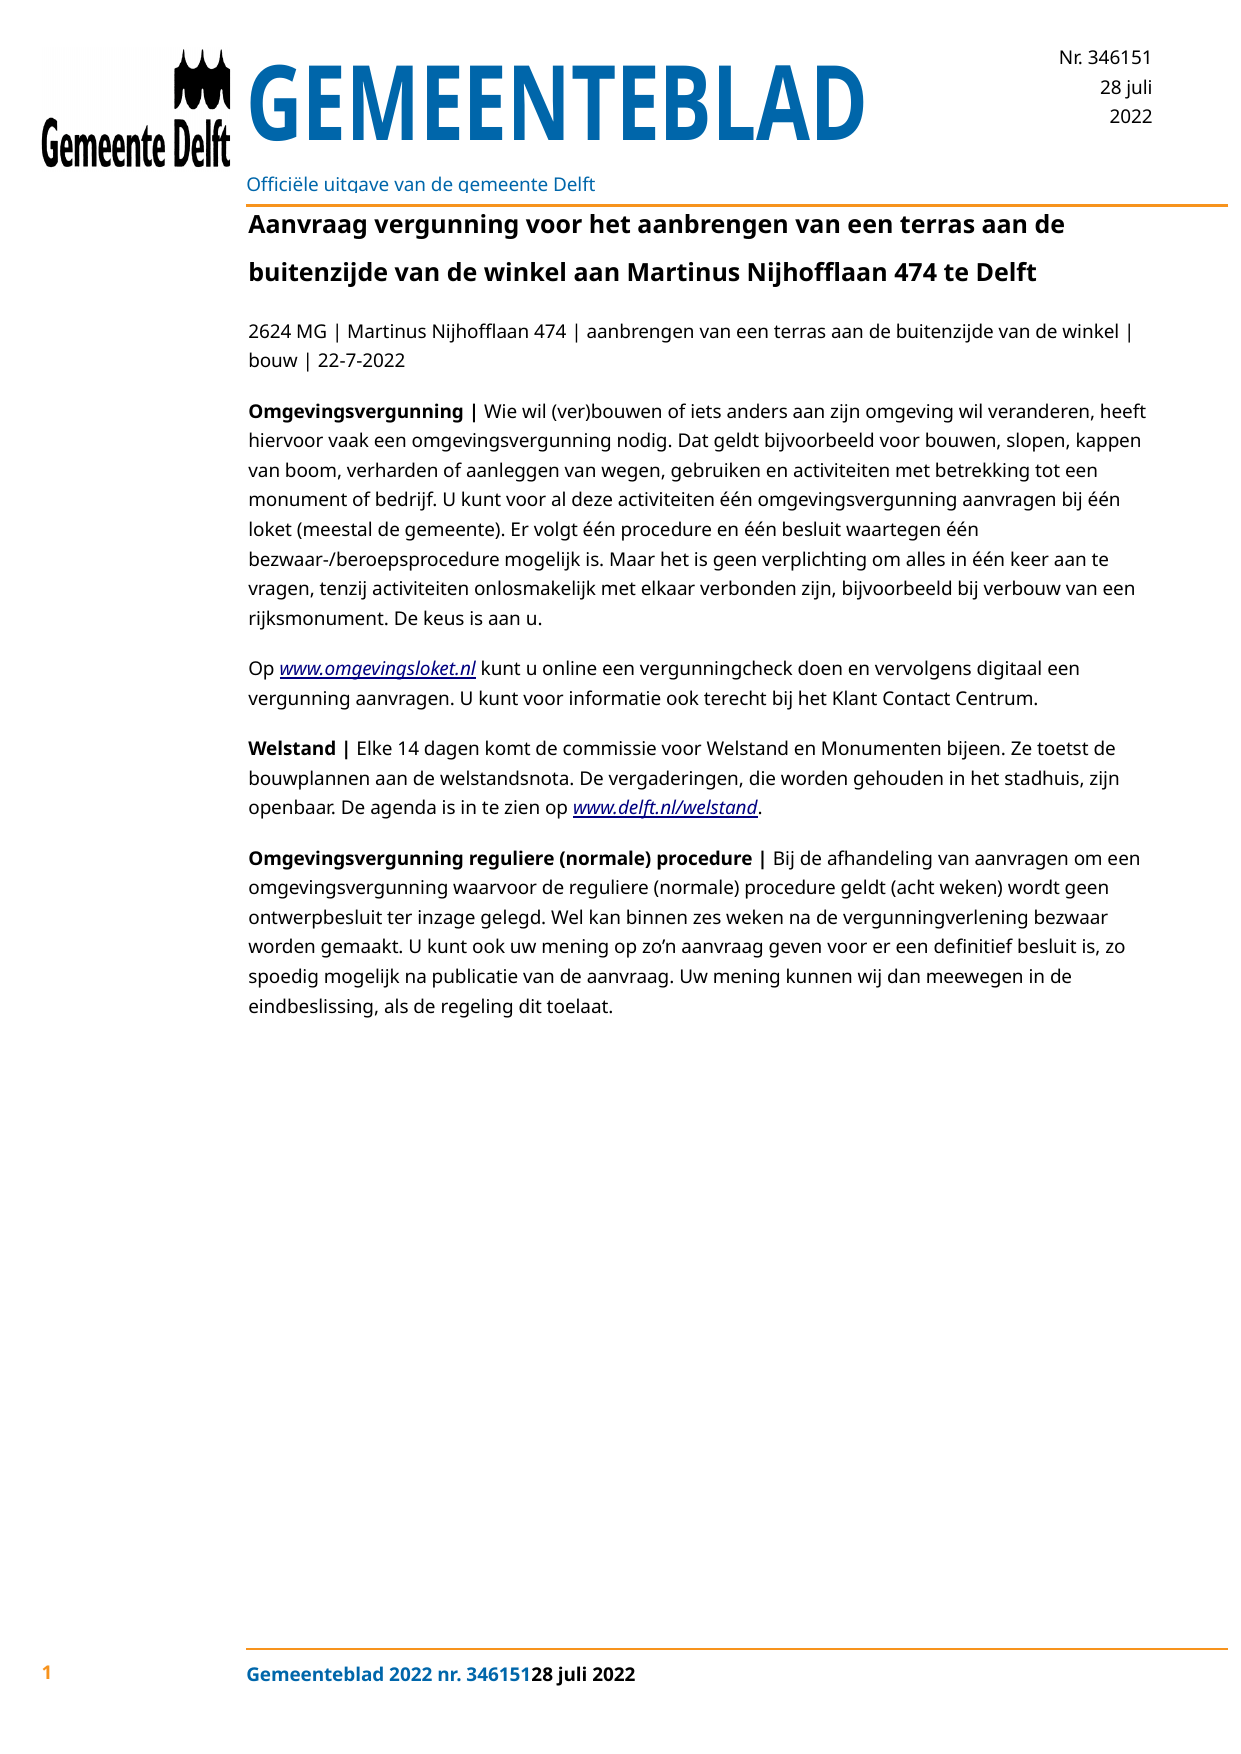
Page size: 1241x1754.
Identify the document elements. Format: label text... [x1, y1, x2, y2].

text 2624 MG | Martinus Nijhofflaan 474 | aanbrengen van een terras aan de buitenzijde van de winkel | bouw | 22-7-2022 [248, 318, 1152, 373]
text Omgevingsvergunning | Wie wil (ver)bouwen of iets anders aan zijn omgeving wil veranderen, heeft hiervoor vaak een omgevingsvergunning nodig. Dat geldt bijvoorbeeld voor bouwen, slopen, kappen van boom, verharden of aanleggen van wegen, gebruiken en activiteiten met betrekking tot een monument of bedrijf. U kunt voor al deze activiteiten één omgevingsvergunning aanvragen bij één loket (meestal de gemeente). Er volgt één procedure en één besluit waartegen één bezwaar-/beroepsprocedure mogelijk is. Maar het is geen verplichting om alles in één keer aan te vragen, tenzij activiteiten onlosmakelijk met elkaar verbonden zijn, bijvoorbeeld bij verbouw van een rijksmonument. De keus is aan u. [248, 398, 1152, 631]
text Omgevingsvergunning reguliere (normale) procedure | Bij de afhandeling van aanvragen om een omgevingsvergunning waarvoor de reguliere (normale) procedure geldt (acht weken) wordt geen ontwerpbesluit ter inzage gelegd. Wel kan binnen zes weken na de vergunningverlening bezwaar worden gemaakt. U kunt ook uw mening op zo’n aanvraag geven voor er een definitief besluit is, zo spoedig mogelijk na publicatie van de aanvraag. Uw mening kunnen wij dan meewegen in de eindbeslissing, als de regeling dit toelaat. [248, 845, 1152, 1019]
picture [41, 47, 231, 172]
text Welstand | Elke 14 dagen komt de commissie voor Welstand en Monumenten bijeen. Ze toetst de bouwplannen aan de welstandsnota. De vergaderingen, die worden gehouden in het stadhuis, zijn openbaar. De agenda is in te zien op www.delft.nl/welstand. [248, 735, 1152, 820]
text Aanvraag vergunning voor het aanbrengen van een terras aan de buitenzijde van de winkel aan Martinus Nijhofflaan 474 te Delft [248, 207, 1152, 288]
text Op www.omgevingsloket.nl kunt u online een vergunningcheck doen en vervolgens digitaal een vergunning aanvragen. U kunt voor informatie ook terecht bij het Klant Contact Centrum. [248, 655, 1152, 711]
